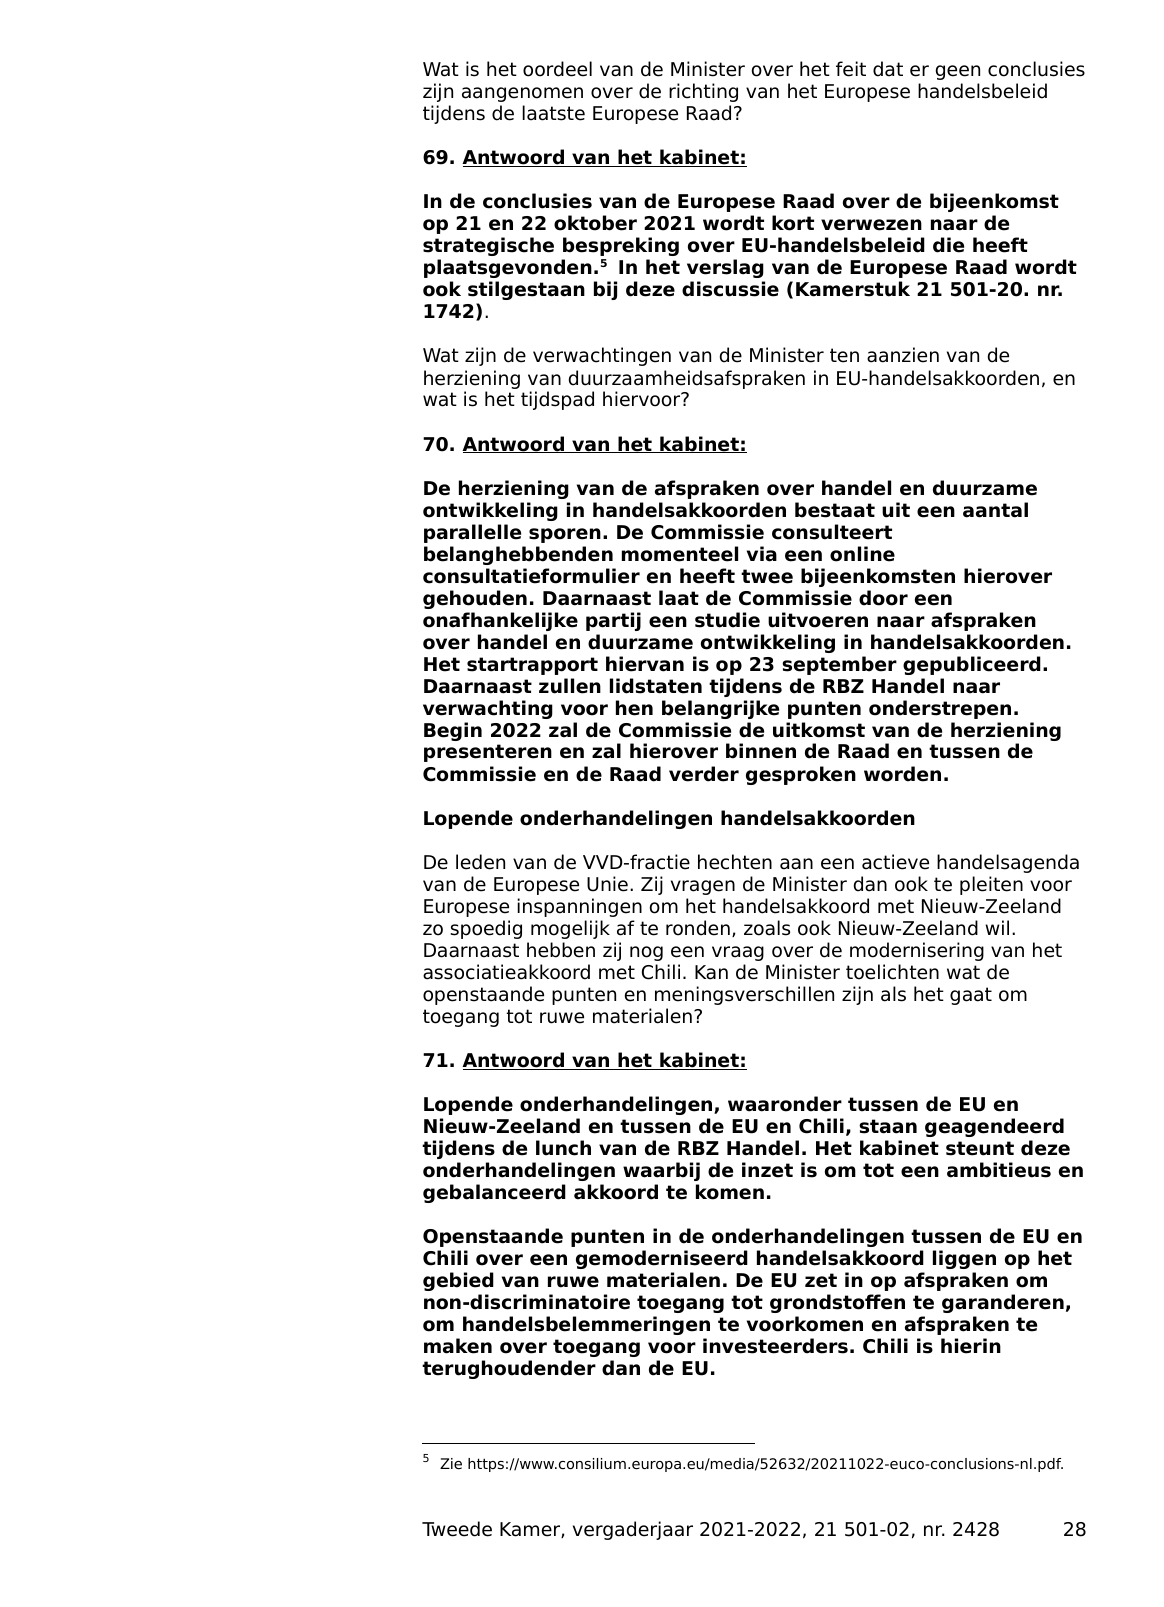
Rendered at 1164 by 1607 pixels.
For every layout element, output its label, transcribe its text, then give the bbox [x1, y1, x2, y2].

text In de conclusies van de Europese Raad over de bijeenkomst op 21 en 22 oktober 2021 wordt kort verwezen naar de strategische bespreking over EU-handelsbeleid die heeft plaatsgevonden. In het verslag van de Europese Raad wordt ook stilgestaan bij deze discussie (Kamerstuk 21 501-20. nr. 1742). [422, 191, 1087, 323]
text Wat is het oordeel van de Minister over het feit dat er geen conclusies zijn aangenomen over de richting van het Europese handelsbeleid tijdens de laatste Europese Raad? [422, 59, 1087, 125]
text De herziening van de afspraken over handel en duurzame ontwikkeling in handelsakkoorden bestaat uit een aantal parallelle sporen. De Commissie consulteert belanghebbenden momenteel via een online consultatieformulier en heeft twee bijeenkomsten hierover gehouden. Daarnaast laat de Commissie door een onafhankelijke partij een studie uitvoeren naar afspraken over handel en duurzame ontwikkeling in handelsakkoorden. Het startrapport hiervan is op 23 september gepubliceerd. Daarnaast zullen lidstaten tijdens de RBZ Handel naar verwachting voor hen belangrijke punten onderstrepen. Begin 2022 zal de Commissie de uitkomst van de herziening presenteren en zal hierover binnen de Raad en tussen de Commissie en de Raad verder gesproken worden. [422, 478, 1087, 785]
subtitle 69. Antwoord van het kabinet: [422, 147, 1087, 169]
subtitle 71. Antwoord van het kabinet: [422, 1050, 1087, 1072]
text De leden van de VVD-fractie hechten aan een actieve handelsagenda van de Europese Unie. Zij vragen de Minister dan ook te pleiten voor Europese inspanningen om het handelsakkoord met Nieuw-Zeeland zo spoedig mogelijk af te ronden, zoals ook Nieuw-Zeeland wil. Daarnaast hebben zij nog een vraag over de modernisering van het associatieakkoord met Chili. Kan de Minister toelichten wat de openstaande punten en meningsverschillen zijn als het gaat om toegang tot ruwe materialen? [422, 852, 1087, 1028]
subtitle 70. Antwoord van het kabinet: [422, 433, 1087, 456]
text Wat zijn de verwachtingen van de Minister ten aanzien van de herziening van duurzaamheidsafspraken in EU-handelsakkoorden, en wat is het tijdspad hiervoor? [422, 345, 1087, 411]
subtitle Lopende onderhandelingen handelsakkoorden [422, 808, 1087, 829]
text Lopende onderhandelingen, waaronder tussen de EU en Nieuw-Zeeland en tussen de EU en Chili, staan geagendeerd tijdens de lunch van de RBZ Handel. Het kabinet steunt deze onderhandelingen waarbij de inzet is om tot een ambitieus en gebalanceerd akkoord te komen. [422, 1094, 1087, 1204]
text Zie https://www.consilium.europa.eu/media/52632/20211022-euco-conclusions-nl.pdf. [422, 1452, 1087, 1474]
text Openstaande punten in de onderhandelingen tussen de EU en Chili over een gemoderniseerd handelsakkoord liggen op het gebied van ruwe materialen. De EU zet in op afspraken om non-discriminatoire toegang tot grondstoffen te garanderen, om handelsbelemmeringen te voorkomen en afspraken te maken over toegang voor investeerders. Chili is hierin terughoudender dan de EU. [422, 1226, 1087, 1380]
